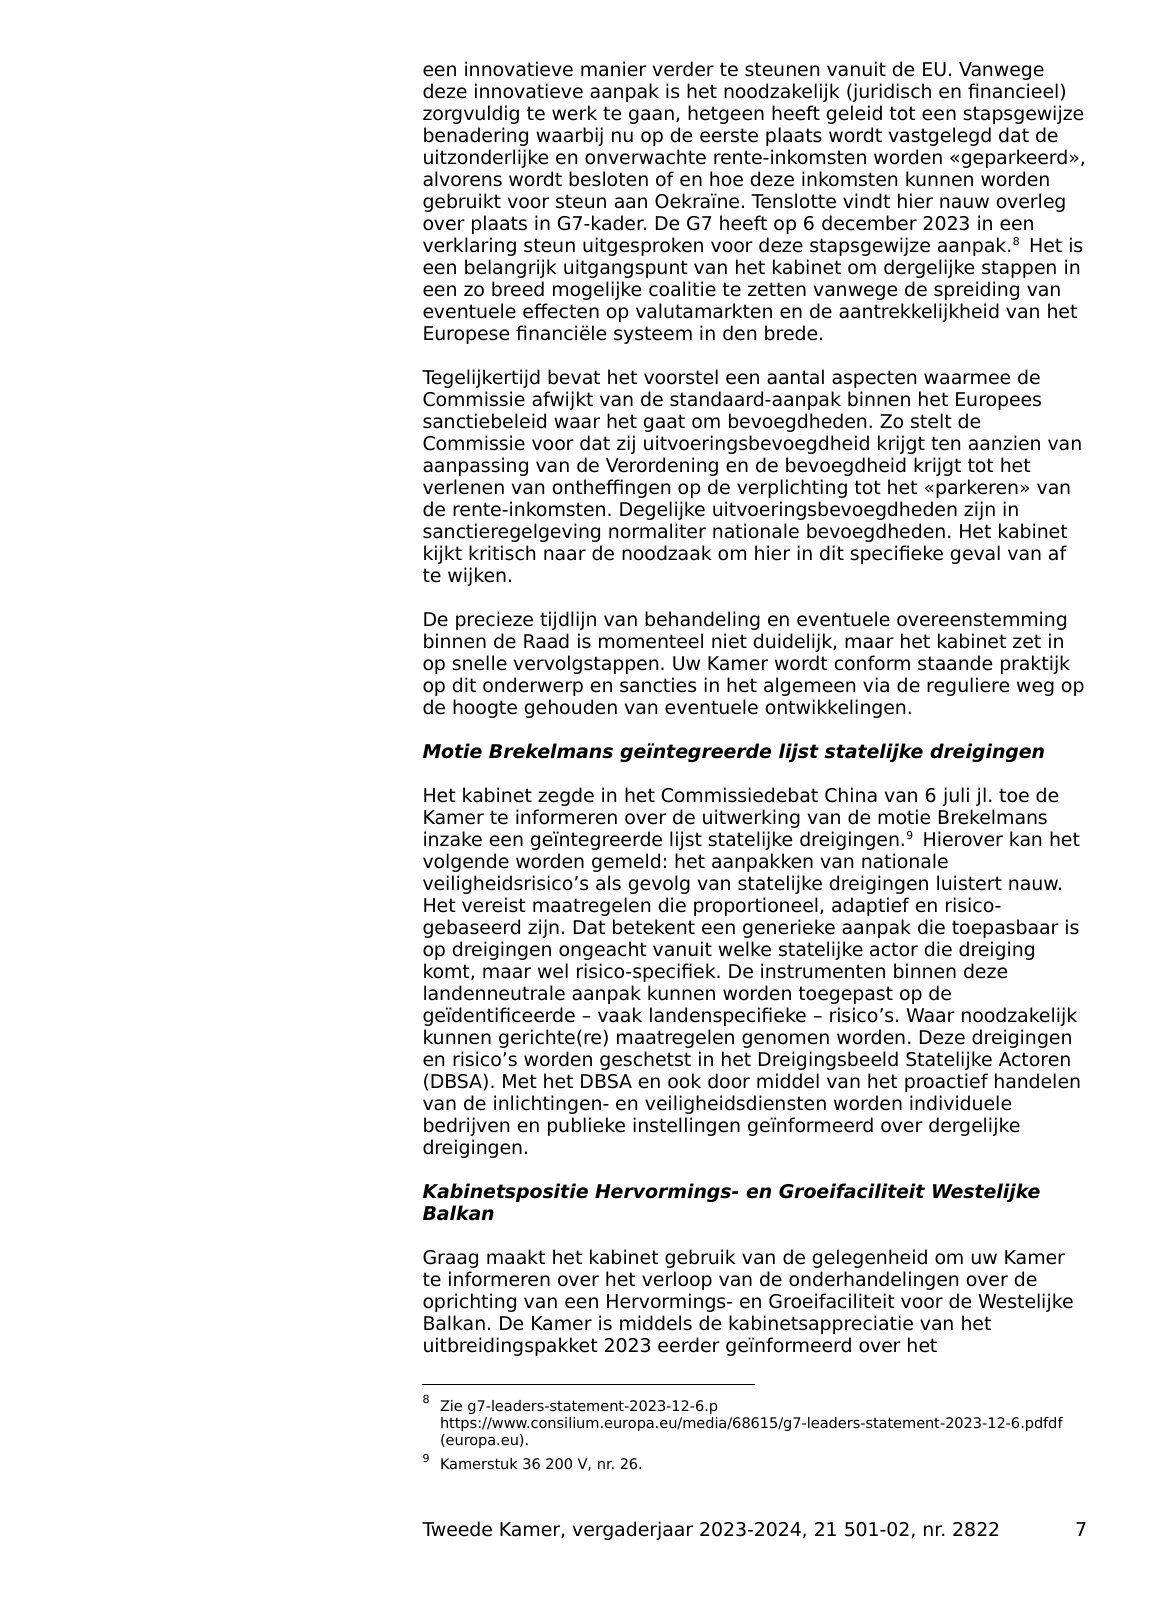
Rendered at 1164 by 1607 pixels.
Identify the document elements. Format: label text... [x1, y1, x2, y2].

text De precieze tijdlijn van behandeling en eventuele overeenstemming binnen de Raad is momenteel niet duidelijk, maar het kabinet zet in op snelle vervolgstappen. Uw Kamer wordt conform staande praktijk op dit onderwerp en sancties in het algemeen via de reguliere weg op de hoogte gehouden van eventuele ontwikkelingen. [422, 609, 1087, 719]
subtitle Motie Brekelmans geïntegreerde lijst statelijke dreigingen [422, 741, 1087, 763]
text Het kabinet zegde in het Commissiedebat China van 6 juli jl. toe de Kamer te informeren over de uitwerking van de motie Brekelmans inzake een geïntegreerde lijst statelijke dreigingen. Hierover kan het volgende worden gemeld: het aanpakken van nationale veiligheidsrisico’s als gevolg van statelijke dreigingen luistert nauw. Het vereist maatregelen die proportioneel, adaptief en risico-gebaseerd zijn. Dat betekent een generieke aanpak die toepasbaar is op dreigingen ongeacht vanuit welke statelijke actor die dreiging komt, maar wel risico-specifiek. De instrumenten binnen deze landenneutrale aanpak kunnen worden toegepast op de geïdentificeerde – vaak landenspecifieke – risico’s. Waar noodzakelijk kunnen gerichte(re) maatregelen genomen worden. Deze dreigingen en risico’s worden geschetst in het Dreigingsbeeld Statelijke Actoren (DBSA). Met het DBSA en ook door middel van het proactief handelen van de inlichtingen- en veiligheidsdiensten worden individuele bedrijven en publieke instellingen geïnformeerd over dergelijke dreigingen. [422, 785, 1087, 1159]
text een innovatieve manier verder te steunen vanuit de EU. Vanwege deze innovatieve aanpak is het noodzakelijk (juridisch en financieel) zorgvuldig te werk te gaan, hetgeen heeft geleid tot een stapsgewijze benadering waarbij nu op de eerste plaats wordt vastgelegd dat de uitzonderlijke en onverwachte rente-inkomsten worden «geparkeerd», alvorens wordt besloten of en hoe deze inkomsten kunnen worden gebruikt voor steun aan Oekraïne. Tenslotte vindt hier nauw overleg over plaats in G7-kader. De G7 heeft op 6 december 2023 in een verklaring steun uitgesproken voor deze stapsgewijze aanpak. Het is een belangrijk uitgangspunt van het kabinet om dergelijke stappen in een zo breed mogelijke coalitie te zetten vanwege de spreiding van eventuele effecten op valutamarkten en de aantrekkelijkheid van het Europese financiële systeem in den brede. [422, 59, 1087, 345]
text Graag maakt het kabinet gebruik van de gelegenheid om uw Kamer te informeren over het verloop van de onderhandelingen over de oprichting van een Hervormings- en Groeifaciliteit voor de Westelijke Balkan. De Kamer is middels de kabinetsappreciatie van het uitbreidingspakket 2023 eerder geïnformeerd over het [422, 1247, 1087, 1357]
text Zie g7-leaders-statement-2023-12-6.p https://www.consilium.europa.eu/media/68615/g7-leaders-statement-2023-12-6.pdfdf (europa.eu). [422, 1393, 1087, 1449]
subtitle Kabinetspositie Hervormings- en Groeifaciliteit Westelijke Balkan [422, 1181, 1087, 1225]
text Tegelijkertijd bevat het voorstel een aantal aspecten waarmee de Commissie afwijkt van de standaard-aanpak binnen het Europees sanctiebeleid waar het gaat om bevoegdheden. Zo stelt de Commissie voor dat zij uitvoeringsbevoegdheid krijgt ten aanzien van aanpassing van de Verordening en de bevoegdheid krijgt tot het verlenen van ontheffingen op de verplichting tot het «parkeren» van de rente-inkomsten. Degelijke uitvoeringsbevoegdheden zijn in sanctieregelgeving normaliter nationale bevoegdheden. Het kabinet kijkt kritisch naar de noodzaak om hier in dit specifieke geval van af te wijken. [422, 367, 1087, 587]
text Kamerstuk 36 200 V, nr. 26. [422, 1452, 1087, 1474]
